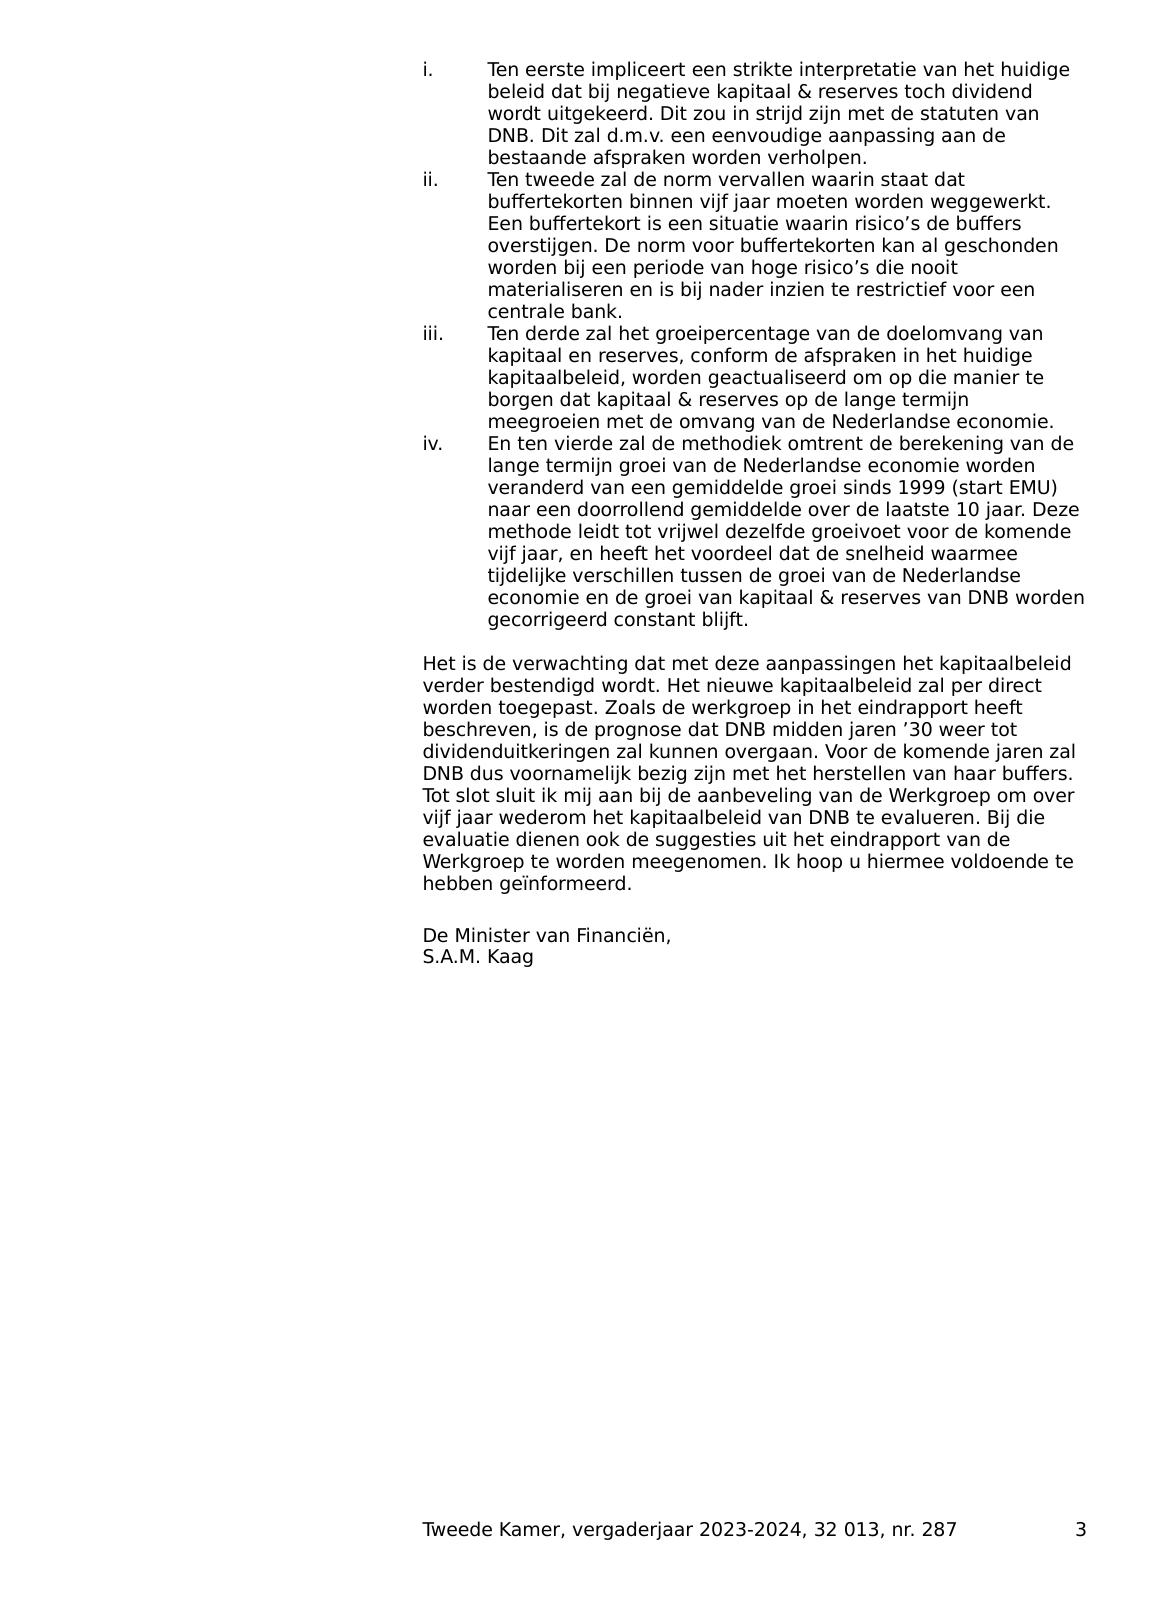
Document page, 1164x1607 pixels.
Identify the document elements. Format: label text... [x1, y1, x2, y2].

text iv. En ten vierde zal de methodiek omtrent de berekening van de lange termijn groei van de Nederlandse economie worden veranderd van een gemiddelde groei sinds 1999 (start EMU) naar een doorrollend gemiddelde over de laatste 10 jaar. Deze methode leidt tot vrijwel dezelfde groeivoet voor de komende vijf jaar, en heeft het voordeel dat de snelheid waarmee tijdelijke verschillen tussen de groei van de Nederlandse economie en de groei van kapitaal & reserves van DNB worden gecorrigeerd constant blijft. [422, 433, 1087, 631]
text Het is de verwachting dat met deze aanpassingen het kapitaalbeleid verder bestendigd wordt. Het nieuwe kapitaalbeleid zal per direct worden toegepast. Zoals de werkgroep in het eindrapport heeft beschreven, is de prognose dat DNB midden jaren ’30 weer tot dividenduitkeringen zal kunnen overgaan. Voor de komende jaren zal DNB dus voornamelijk bezig zijn met het herstellen van haar buffers. Tot slot sluit ik mij aan bij de aanbeveling van de Werkgroep om over vijf jaar wederom het kapitaalbeleid van DNB te evalueren. Bij die evaluatie dienen ook de suggesties uit het eindrapport van de Werkgroep te worden meegenomen. Ik hoop u hiermee voldoende te hebben geïnformeerd. [422, 653, 1087, 894]
text De Minister van Financiën, S.A.M. Kaag [422, 924, 1087, 968]
text i. Ten eerste impliceert een strikte interpretatie van het huidige beleid dat bij negatieve kapitaal & reserves toch dividend wordt uitgekeerd. Dit zou in strijd zijn met de statuten van DNB. Dit zal d.m.v. een eenvoudige aanpassing aan de bestaande afspraken worden verholpen. [422, 59, 1087, 169]
text ii. Ten tweede zal de norm vervallen waarin staat dat buffertekorten binnen vijf jaar moeten worden weggewerkt. Een buffertekort is een situatie waarin risico’s de buffers overstijgen. De norm voor buffertekorten kan al geschonden worden bij een periode van hoge risico’s die nooit materialiseren en is bij nader inzien te restrictief voor een centrale bank. [422, 169, 1087, 323]
text iii. Ten derde zal het groeipercentage van de doelomvang van kapitaal en reserves, conform de afspraken in het huidige kapitaalbeleid, worden geactualiseerd om op die manier te borgen dat kapitaal & reserves op de lange termijn meegroeien met de omvang van de Nederlandse economie. [422, 323, 1087, 433]
